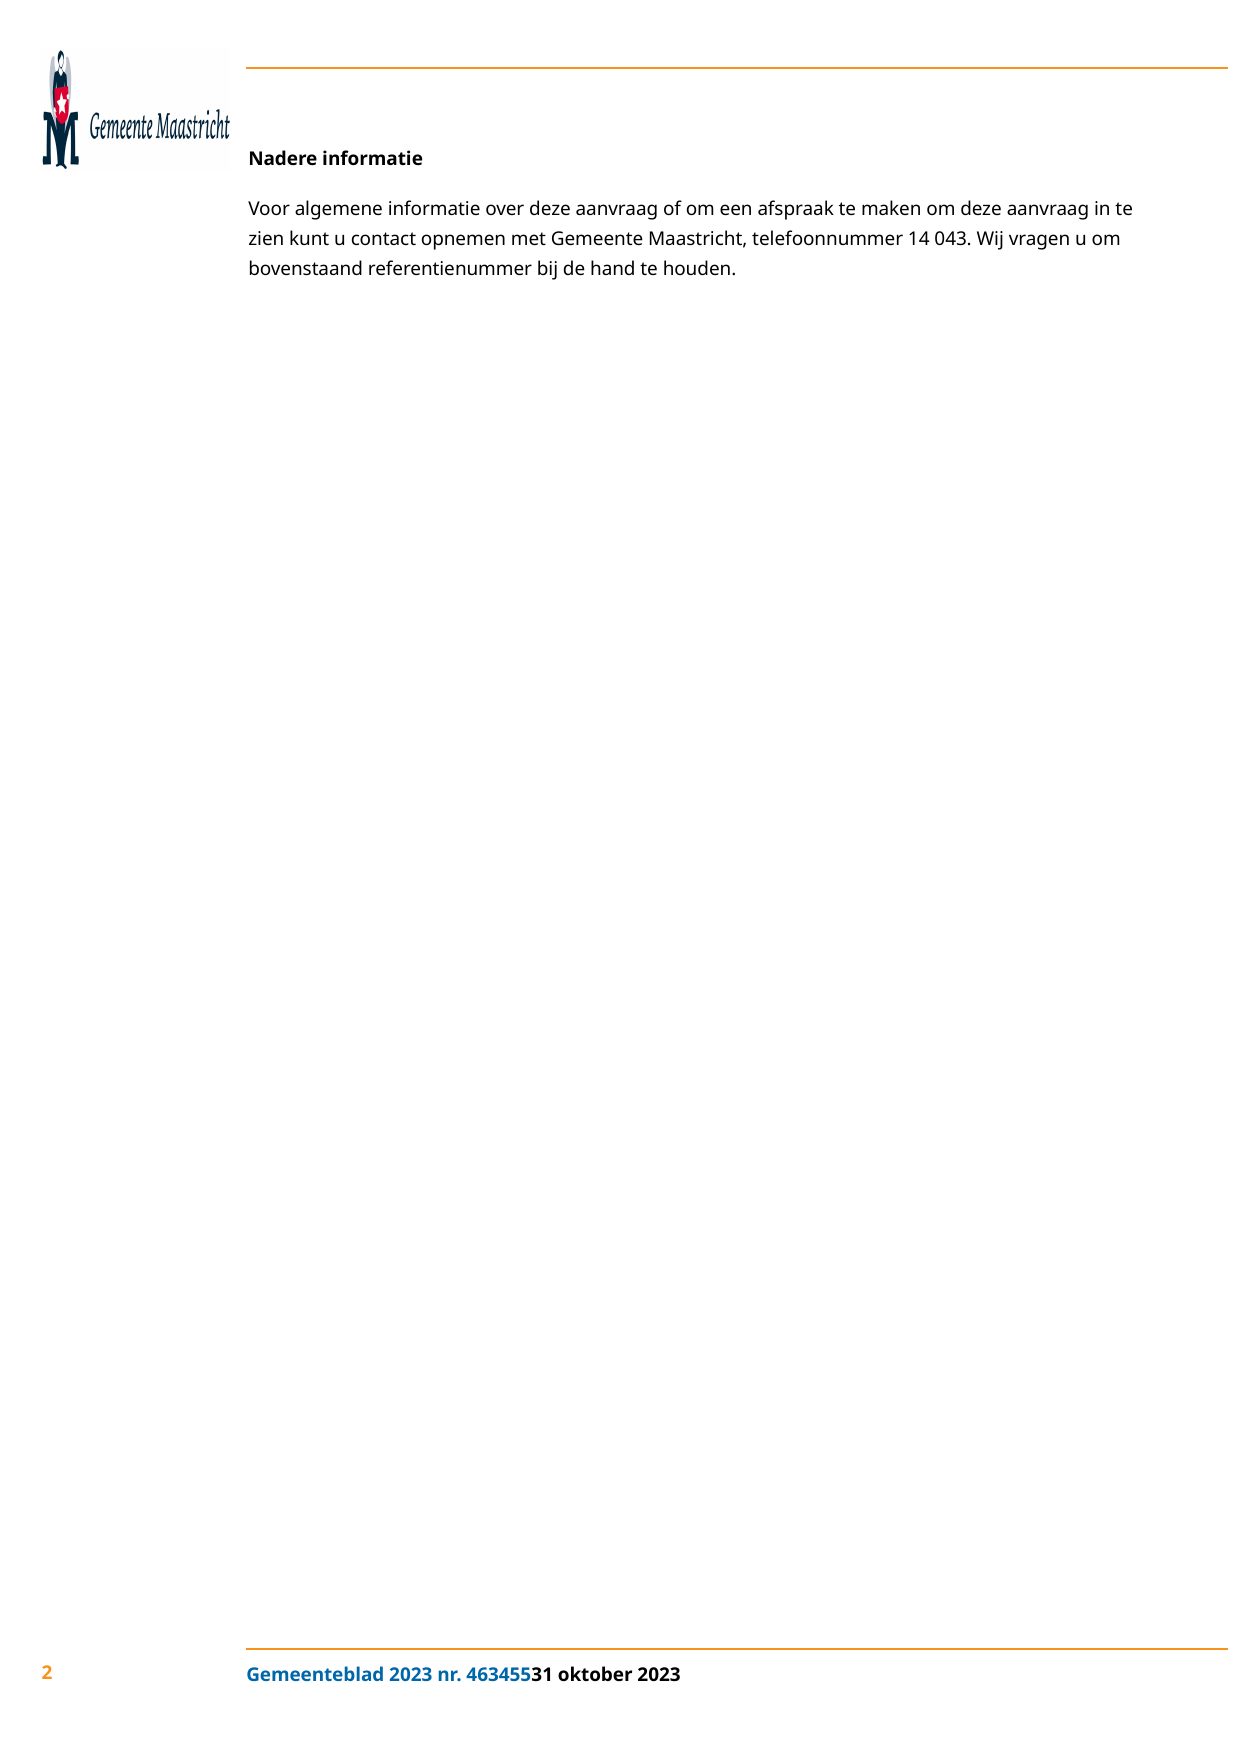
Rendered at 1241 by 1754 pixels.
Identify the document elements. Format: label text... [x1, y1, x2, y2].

text Nadere informatie [248, 145, 1152, 171]
picture [41, 47, 231, 172]
text Voor algemene informatie over deze aanvraag of om een afspraak te maken om deze aanvraag in te zien kunt u contact opnemen met Gemeente Maastricht, telefoonnummer 14 043. Wij vragen u om bovenstaand referentienummer bij de hand te houden. [248, 196, 1152, 281]
